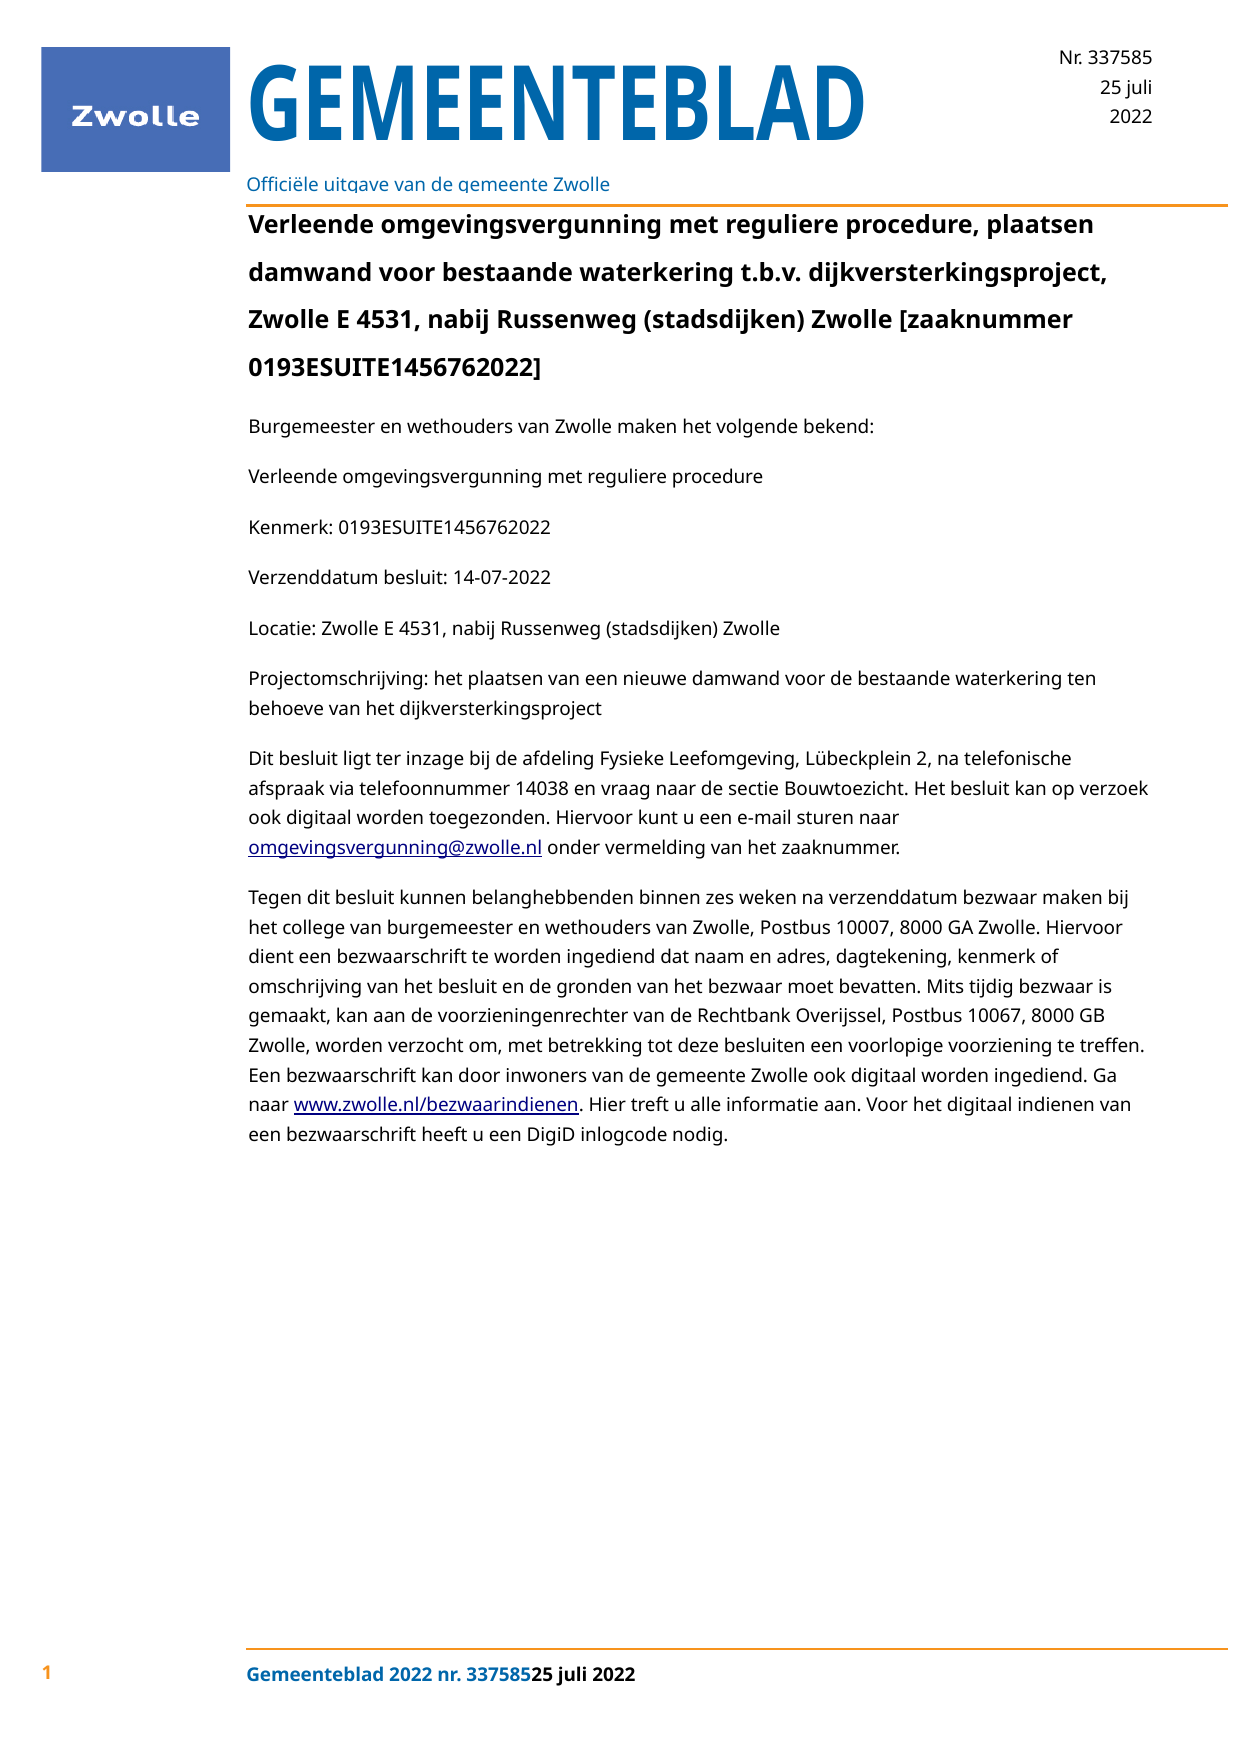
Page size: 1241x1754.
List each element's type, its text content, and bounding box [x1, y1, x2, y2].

text Tegen dit besluit kunnen belanghebbenden binnen zes weken na verzenddatum bezwaar maken bij het college van burgemeester en wethouders van Zwolle, Postbus 10007, 8000 GA Zwolle. Hiervoor dient een bezwaarschrift te worden ingediend dat naam en adres, dagtekening, kenmerk of omschrijving van het besluit en de gronden van het bezwaar moet bevatten. Mits tijdig bezwaar is gemaakt, kan aan de voorzieningenrechter van de Rechtbank Overijssel, Postbus 10067, 8000 GB Zwolle, worden verzocht om, met betrekking tot deze besluiten een voorlopige voorziening te treffen. Een bezwaarschrift kan door inwoners van de gemeente Zwolle ook digitaal worden ingediend. Ga naar www.zwolle.nl/bezwaarindienen. Hier treft u alle informatie aan. Voor het digitaal indienen van een bezwaarschrift heeft u een DigiD inlogcode nodig. [248, 884, 1152, 1147]
text Burgemeester en wethouders van Zwolle maken het volgende bekend: [248, 413, 1152, 439]
text Verleende omgevingsvergunning met reguliere procedure, plaatsen damwand voor bestaande waterkering t.b.v. dijkversterkingsproject, Zwolle E 4531, nabij Russenweg (stadsdijken) Zwolle [zaaknummer 0193ESUITE1456762022] [248, 207, 1152, 384]
text Verleende omgevingsvergunning met reguliere procedure [248, 463, 1152, 489]
text Locatie: Zwolle E 4531, nabij Russenweg (stadsdijken) Zwolle [248, 615, 1152, 641]
text Verzenddatum besluit: 14-07-2022 [248, 564, 1152, 590]
text Projectomschrijving: het plaatsen van een nieuwe damwand voor de bestaande waterkering ten behoeve van het dijkversterkingsproject [248, 665, 1152, 721]
picture [41, 47, 231, 172]
text Dit besluit ligt ter inzage bij de afdeling Fysieke Leefomgeving, Lübeckplein 2, na telefonische afspraak via telefoonnummer 14038 en vraag naar de sectie Bouwtoezicht. Het besluit kan op verzoek ook digitaal worden toegezonden. Hiervoor kunt u een e-mail sturen naar omgevingsvergunning@zwolle.nl onder vermelding van het zaaknummer. [248, 745, 1152, 860]
text Kenmerk: 0193ESUITE1456762022 [248, 514, 1152, 540]
